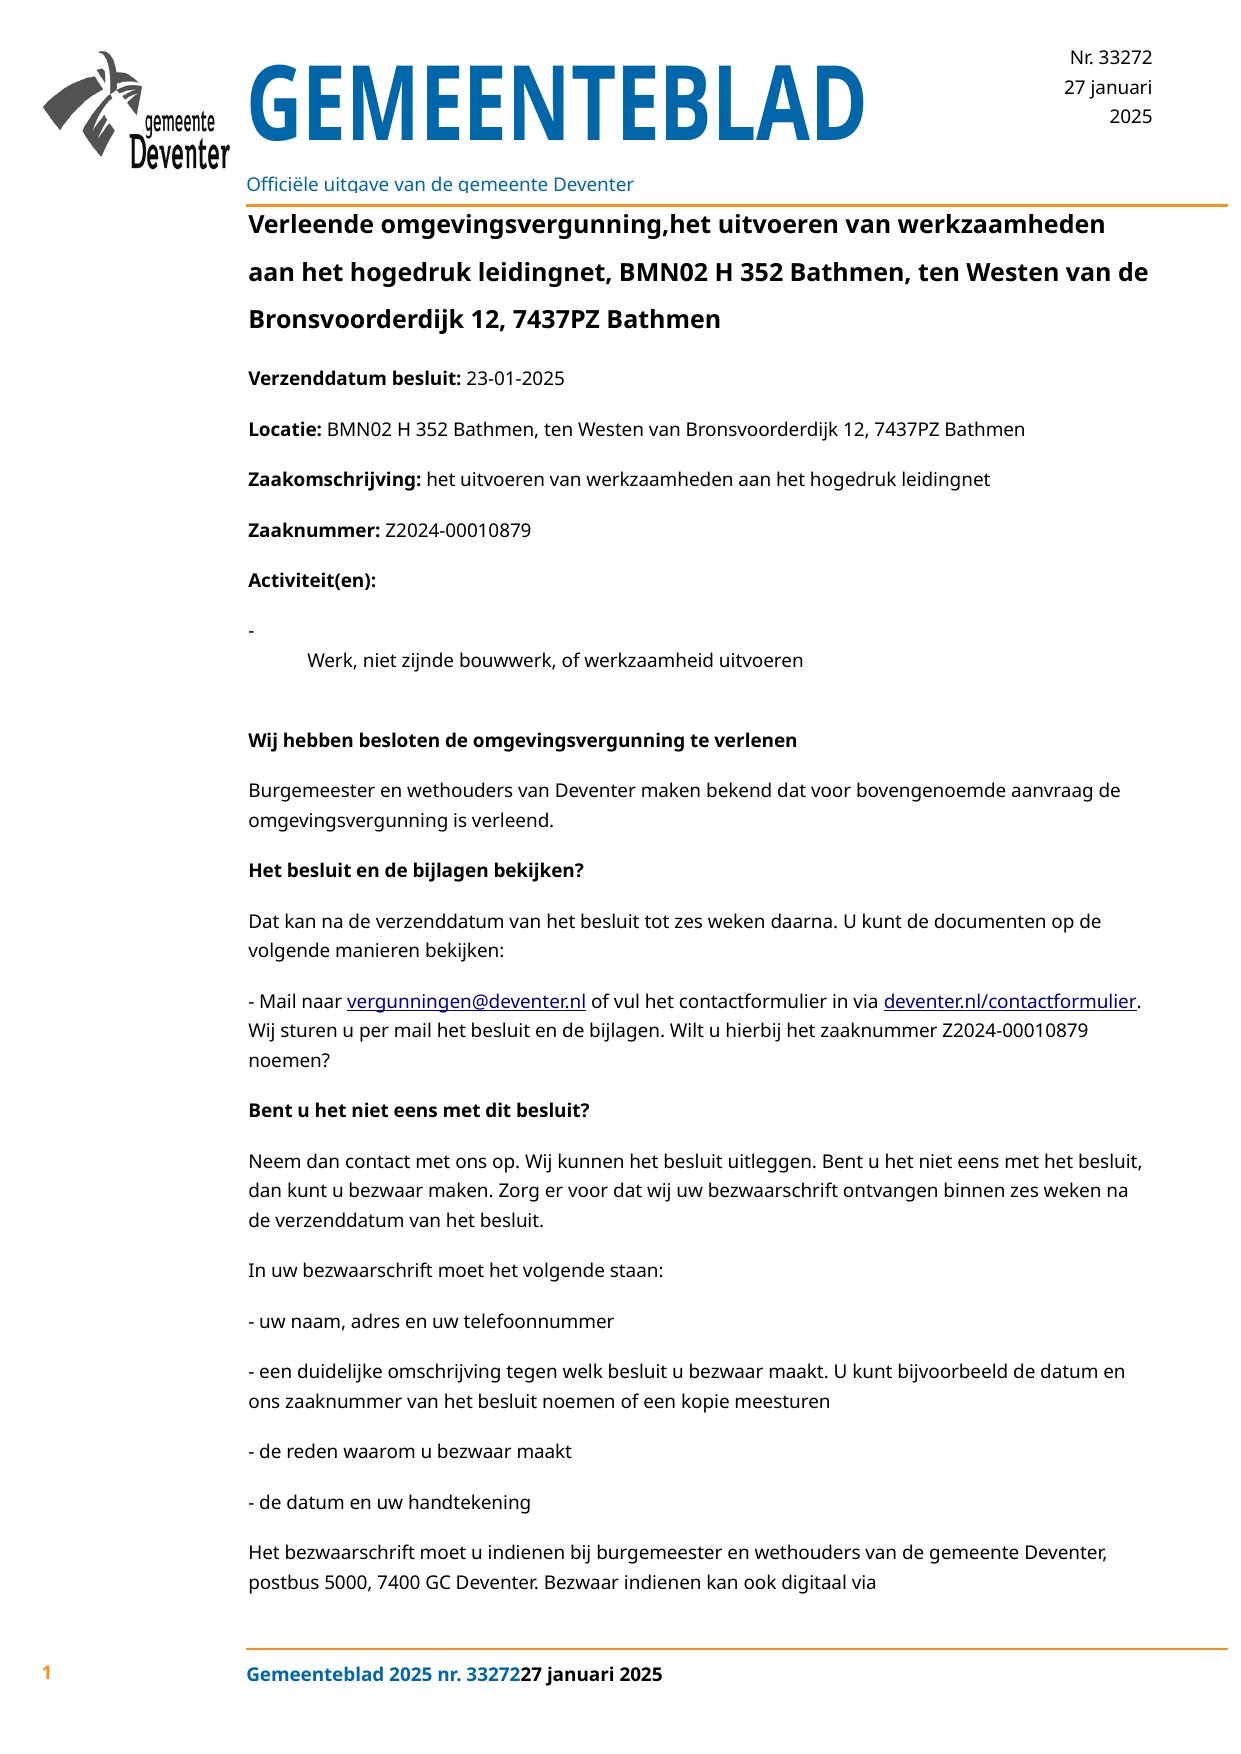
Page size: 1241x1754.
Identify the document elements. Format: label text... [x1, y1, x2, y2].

text Dat kan na de verzenddatum van het besluit tot zes weken daarna. U kunt de documenten op de volgende manieren bekijken: [248, 908, 1152, 963]
picture [41, 47, 231, 172]
text Activiteit(en): [248, 567, 1152, 593]
text - een duidelijke omschrijving tegen welk besluit u bezwaar maakt. U kunt bijvoorbeeld de datum en ons zaaknummer van het besluit noemen of een kopie meesturen [248, 1358, 1152, 1414]
text Zaaknummer: Z2024-00010879 [248, 517, 1152, 542]
text In uw bezwaarschrift moet het volgende staan: [248, 1258, 1152, 1283]
text - de datum en uw handtekening [248, 1489, 1152, 1514]
text - uw naam, adres en uw telefoonnummer [248, 1308, 1152, 1334]
text Neem dan contact met ons op. Wij kunnen het besluit uitleggen. Bent u het niet eens met het besluit, dan kunt u bezwaar maken. Zorg er voor dat wij uw bezwaarschrift ontvangen binnen zes weken na de verzenddatum van het besluit. [248, 1148, 1152, 1233]
text - Mail naar vergunningen@deventer.nl of vul het contactformulier in via deventer.nl/contactformulier. Wij sturen u per mail het besluit en de bijlagen. Wilt u hierbij het zaaknummer Z2024-00010879 noemen? [248, 988, 1152, 1073]
text Zaakomschrijving: het uitvoeren van werkzaamheden aan het hogedruk leidingnet [248, 466, 1152, 492]
text Het besluit en de bijlagen bekijken? [248, 858, 1152, 883]
text Locatie: BMN02 H 352 Bathmen, ten Westen van Bronsvoorderdijk 12, 7437PZ Bathmen [248, 416, 1152, 442]
list Werk, niet zijnde bouwwerk, of werkzaamheid uitvoeren [248, 647, 1152, 673]
text Burgemeester en wethouders van Deventer maken bekend dat voor bovengenoemde aanvraag de omgevingsvergunning is verleend. [248, 778, 1152, 833]
text Wij hebben besloten de omgevingsvergunning te verlenen [248, 727, 1152, 753]
text Verzenddatum besluit: 23-01-2025 [248, 366, 1152, 391]
text Verleende omgevingsvergunning,het uitvoeren van werkzaamheden aan het hogedruk leidingnet, BMN02 H 352 Bathmen, ten Westen van de Bronsvoorderdijk 12, 7437PZ Bathmen [248, 207, 1152, 336]
text Het bezwaarschrift moet u indienen bij burgemeester en wethouders van de gemeente Deventer, postbus 5000, 7400 GC Deventer. Bezwaar indienen kan ook digitaal via [248, 1539, 1152, 1594]
text Bent u het niet eens met dit besluit? [248, 1098, 1152, 1123]
text - de reden waarom u bezwaar maakt [248, 1438, 1152, 1464]
